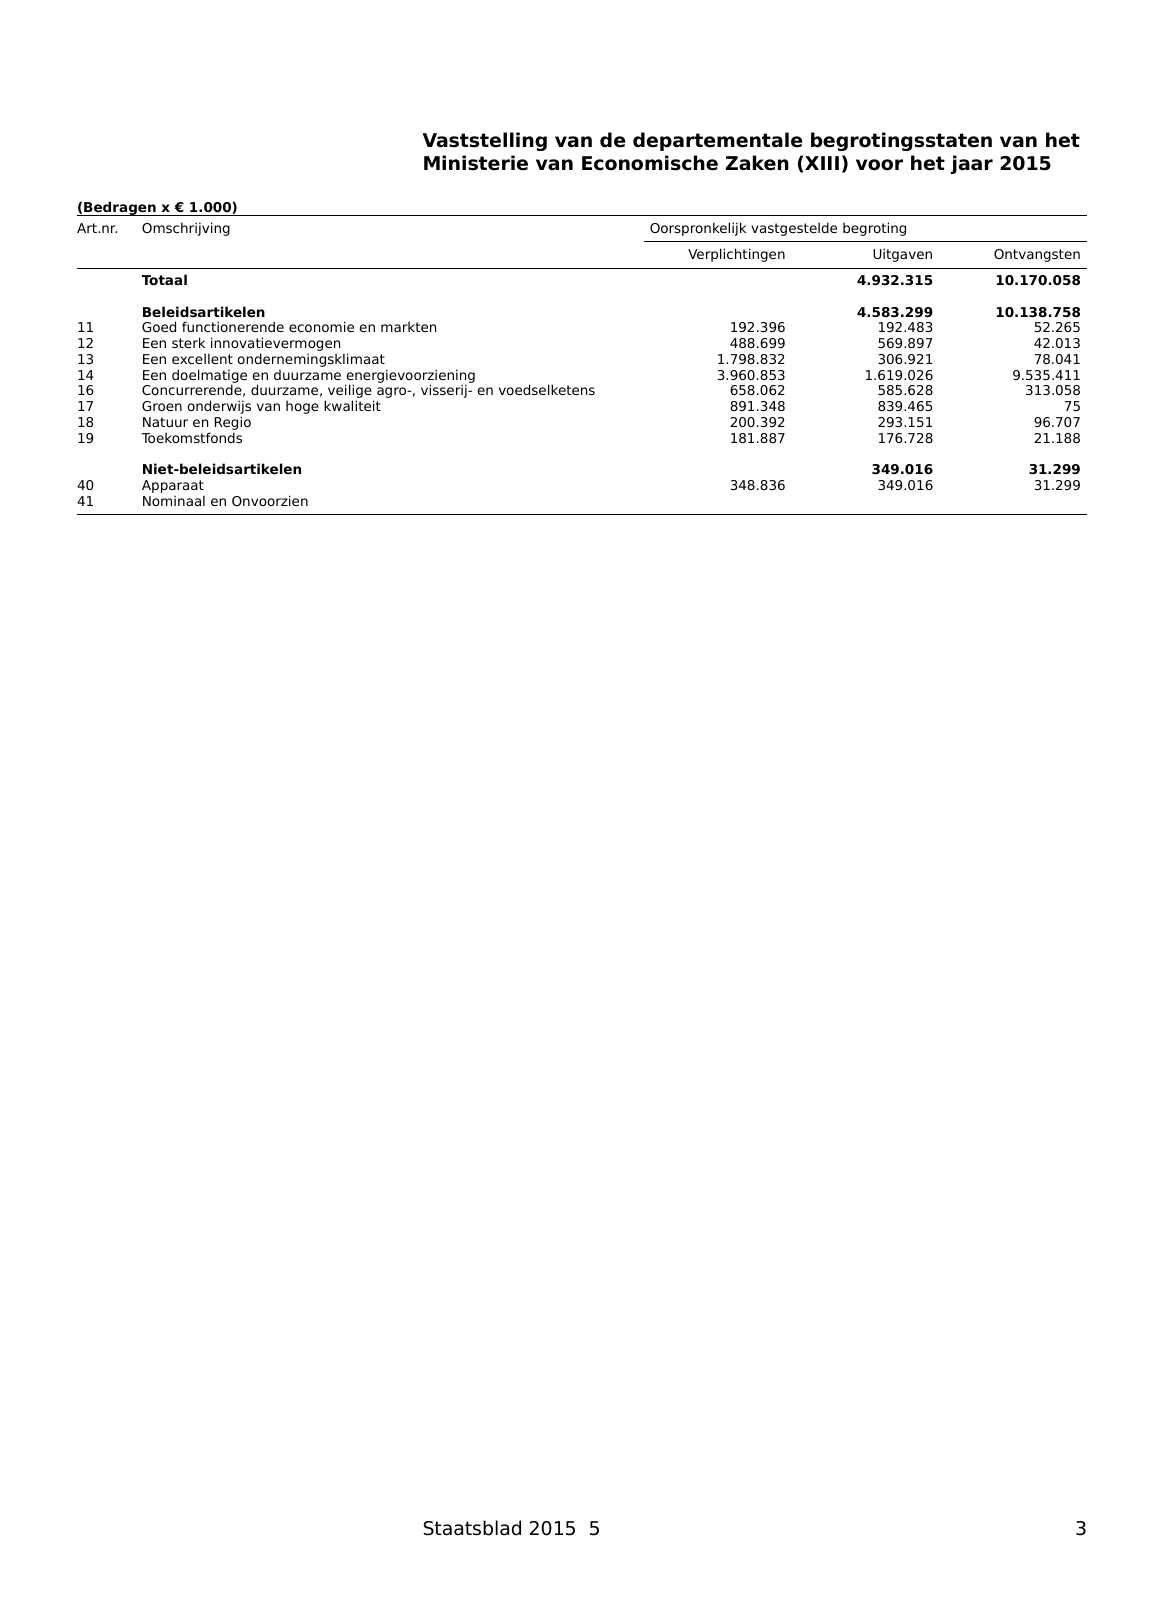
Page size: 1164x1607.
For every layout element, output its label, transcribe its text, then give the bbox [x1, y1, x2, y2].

table_cell 19 [77, 430, 136, 446]
table_cell 585.628 [791, 383, 939, 399]
table_header (Bedragen x € 1.000) [77, 199, 1087, 215]
table_cell Een sterk innovatievermogen [136, 336, 644, 352]
table_cell Goed functionerende economie en markten [136, 320, 644, 336]
table_cell 4.932.315 [791, 269, 939, 289]
table_cell 192.483 [791, 320, 939, 336]
table_cell 569.897 [791, 336, 939, 352]
table_cell 14 [77, 368, 136, 383]
table_cell Art.nr. [77, 216, 136, 241]
table_cell 1.798.832 [644, 352, 791, 367]
table_cell 11 [77, 320, 136, 336]
table_cell 839.465 [791, 399, 939, 415]
table_cell 96.707 [939, 415, 1087, 430]
table_cell 12 [77, 336, 136, 352]
table_cell [791, 446, 939, 462]
table_cell Toekomstfonds [136, 430, 644, 446]
table_cell Natuur en Regio [136, 415, 644, 430]
table_cell [77, 269, 136, 289]
table_cell Oorspronkelijk vastgestelde begroting [644, 216, 1087, 241]
table_cell 31.299 [939, 462, 1087, 478]
table_cell 181.887 [644, 430, 791, 446]
table_cell [77, 289, 136, 304]
table_cell 10.138.758 [939, 305, 1087, 320]
table_cell 13 [77, 352, 136, 367]
table_cell 891.348 [644, 399, 791, 415]
table_cell 17 [77, 399, 136, 415]
table_cell [939, 446, 1087, 462]
table_cell [77, 305, 136, 320]
table_cell 192.396 [644, 320, 791, 336]
table_cell Beleidsartikelen [136, 305, 644, 320]
table_cell 52.265 [939, 320, 1087, 336]
table_cell 176.728 [791, 430, 939, 446]
table_cell 75 [939, 399, 1087, 415]
table_cell 78.041 [939, 352, 1087, 367]
table_cell 18 [77, 415, 136, 430]
table_cell [644, 462, 791, 478]
table_cell [644, 269, 791, 289]
table_cell 42.013 [939, 336, 1087, 352]
table_cell Uitgaven [791, 242, 939, 267]
table_cell [136, 446, 644, 462]
table_cell [136, 289, 644, 304]
table_cell 658.062 [644, 383, 791, 399]
table_cell Verplichtingen [644, 242, 791, 267]
table_cell 200.392 [644, 415, 791, 430]
table_cell 10.170.058 [939, 269, 1087, 289]
table_cell 488.699 [644, 336, 791, 352]
table_cell [791, 289, 939, 304]
table_cell 16 [77, 383, 136, 399]
table_cell 31.299 [939, 478, 1087, 493]
table_cell [644, 305, 791, 320]
table_cell [136, 241, 644, 267]
table_cell Niet-beleidsartikelen [136, 462, 644, 478]
table_cell [644, 493, 791, 514]
table_cell 41 [77, 493, 136, 514]
subtitle Vaststelling van de departementale begrotingsstaten van het Ministerie van Economische Zaken (XIII) voor het jaar 2015 [422, 130, 1087, 174]
table_cell 1.619.026 [791, 368, 939, 383]
table_cell Een doelmatige en duurzame energievoorziening [136, 368, 644, 383]
table_cell Concurrerende, duurzame, veilige agro-, visserij- en voedselketens [136, 383, 644, 399]
table_cell Totaal [136, 269, 644, 289]
table_cell [77, 241, 136, 267]
table_cell 348.836 [644, 478, 791, 493]
table_cell 9.535.411 [939, 368, 1087, 383]
table_cell Nominaal en Onvoorzien [136, 493, 644, 514]
table_cell [644, 446, 791, 462]
table_cell Een excellent ondernemingsklimaat [136, 352, 644, 367]
table_cell 21.188 [939, 430, 1087, 446]
table_cell Ontvangsten [939, 242, 1087, 267]
table_cell [644, 289, 791, 304]
table_cell 40 [77, 478, 136, 493]
table_cell [939, 493, 1087, 514]
table_cell [77, 446, 136, 462]
table_cell 306.921 [791, 352, 939, 367]
table_cell 349.016 [791, 478, 939, 493]
table_cell 313.058 [939, 383, 1087, 399]
table_cell Apparaat [136, 478, 644, 493]
table_cell 293.151 [791, 415, 939, 430]
table_cell 3.960.853 [644, 368, 791, 383]
table_cell [77, 462, 136, 478]
table_cell [939, 289, 1087, 304]
table_cell [791, 493, 939, 514]
table_cell Omschrijving [136, 216, 644, 241]
table_cell 349.016 [791, 462, 939, 478]
table_cell Groen onderwijs van hoge kwaliteit [136, 399, 644, 415]
table_cell 4.583.299 [791, 305, 939, 320]
